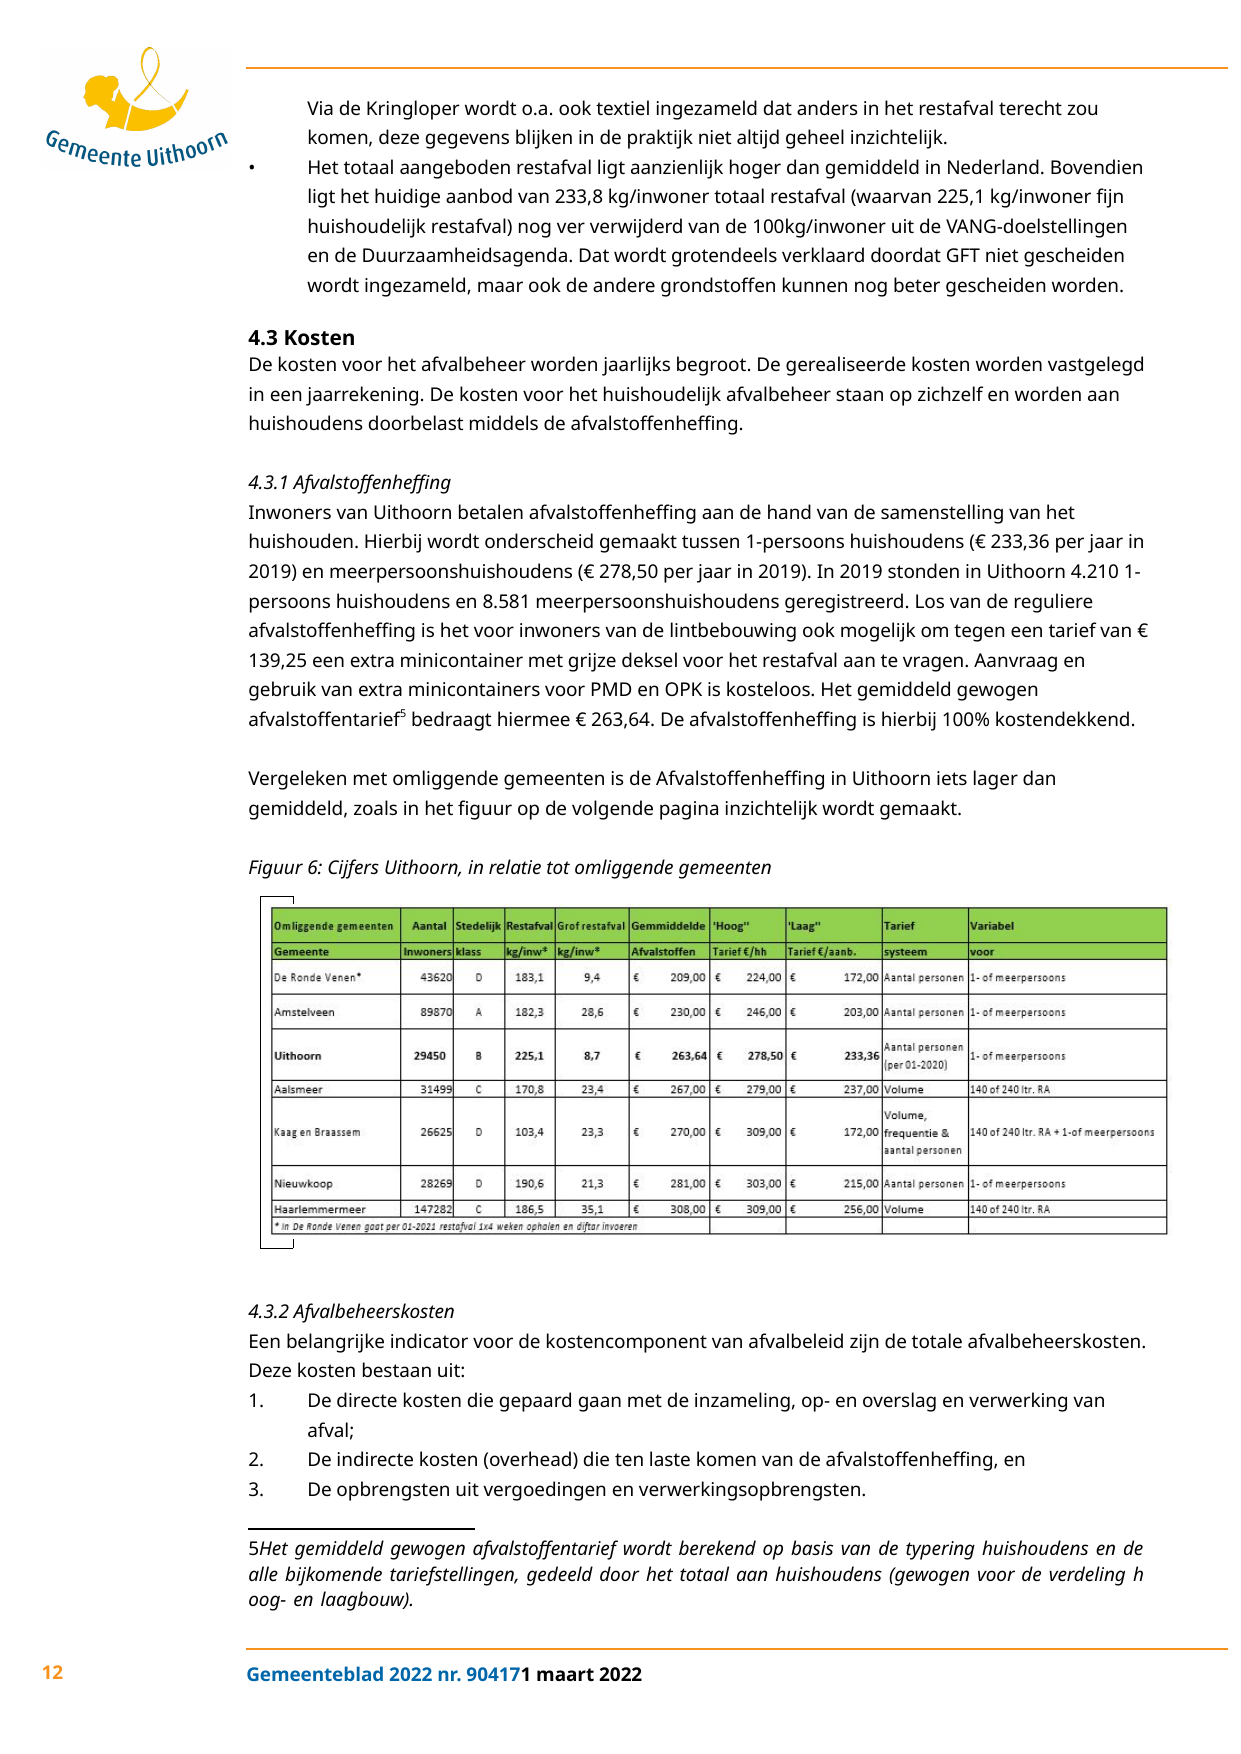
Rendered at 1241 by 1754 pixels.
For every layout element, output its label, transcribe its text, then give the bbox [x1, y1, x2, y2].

text Figuur 6: Cijfers Uithoorn, in relatie tot omliggende gemeenten [248, 854, 1152, 880]
picture [268, 904, 1173, 1239]
list De indirecte kosten (overhead) die ten laste komen van de afvalstoffenheffing, en [248, 1446, 1152, 1472]
text 4.3.2 Afvalbeheerskosten [248, 1298, 1152, 1324]
list Via de Kringloper wordt o.a. ook textiel ingezameld dat anders in het restafval terecht zou komen, deze gegevens blijken in de praktijk niet altijd geheel inzichtelijk. [248, 95, 1152, 150]
list Het totaal aangeboden restafval ligt aanzienlijk hoger dan gemiddeld in Nederland. Bovendien ligt het huidige aanbod van 233,8 kg/inwoner totaal restafval (waarvan 225,1 kg/inwoner fijn huishoudelijk restafval) nog ver verwijderd van de 100kg/inwoner uit de VANG-doelstellingen en de Duurzaamheidsagenda. Dat wordt grotendeels verklaard doordat GFT niet gescheiden wordt ingezameld, maar ook de andere grondstoffen kunnen nog beter gescheiden worden. [248, 154, 1152, 298]
list De opbrengsten uit vergoedingen en verwerkingsopbrengsten. [248, 1476, 1152, 1502]
text Inwoners van Uithoorn betalen afvalstoffenheffing aan de hand van de samenstelling van het huishouden. Hierbij wordt onderscheid gemaakt tussen 1-persoons huishoudens (€ 233,36 per jaar in 2019) en meerpersoonshuishoudens (€ 278,50 per jaar in 2019). In 2019 stonden in Uithoorn 4.210 1-persoons huishoudens en 8.581 meerpersoonshuishoudens geregistreerd. Los van de reguliere afvalstoffenheffing is het voor inwoners van de lintbebouwing ook mogelijk om tegen een tarief van € 139,25 een extra minicontainer met grijze deksel voor het restafval aan te vragen. Aanvraag en gebruik van extra minicontainers voor PMD en OPK is kosteloos. Het gemiddeld gewogen afvalstoffentarief bedraagt hiermee € 263,64. De afvalstoffenheffing is hierbij 100% kostendekkend. [248, 499, 1152, 732]
text Het gemiddeld gewogen afvalstoffentarief wordt berekend op basis van de typering huishoudens en de alle bijkomende tariefstellingen, gedeeld door het totaal aan huishoudens (gewogen voor de verdeling hoog- en laagbouw). [248, 1535, 1152, 1612]
list De directe kosten die gepaard gaan met de inzameling, op- en overslag en verwerking van afval; [248, 1387, 1152, 1443]
text Een belangrijke indicator voor de kostencomponent van afvalbeleid zijn de totale afvalbeheerskosten. Deze kosten bestaan uit: [248, 1328, 1152, 1383]
text Vergeleken met omliggende gemeenten is de Afvalstoffenheffing in Uithoorn iets lager dan gemiddeld, zoals in het figuur op de volgende pagina inzichtelijk wordt gemaakt. [248, 765, 1152, 821]
picture [41, 47, 231, 172]
text 4.3 Kosten [248, 323, 1152, 351]
text De kosten voor het afvalbeheer worden jaarlijks begroot. De gerealiseerde kosten worden vastgelegd in een jaarrekening. De kosten voor het huishoudelijk afvalbeheer staan op zichzelf en worden aan huishoudens doorbelast middels de afvalstoffenheffing. [248, 351, 1152, 436]
text 4.3.1 Afvalstoffenheffing [248, 469, 1152, 495]
